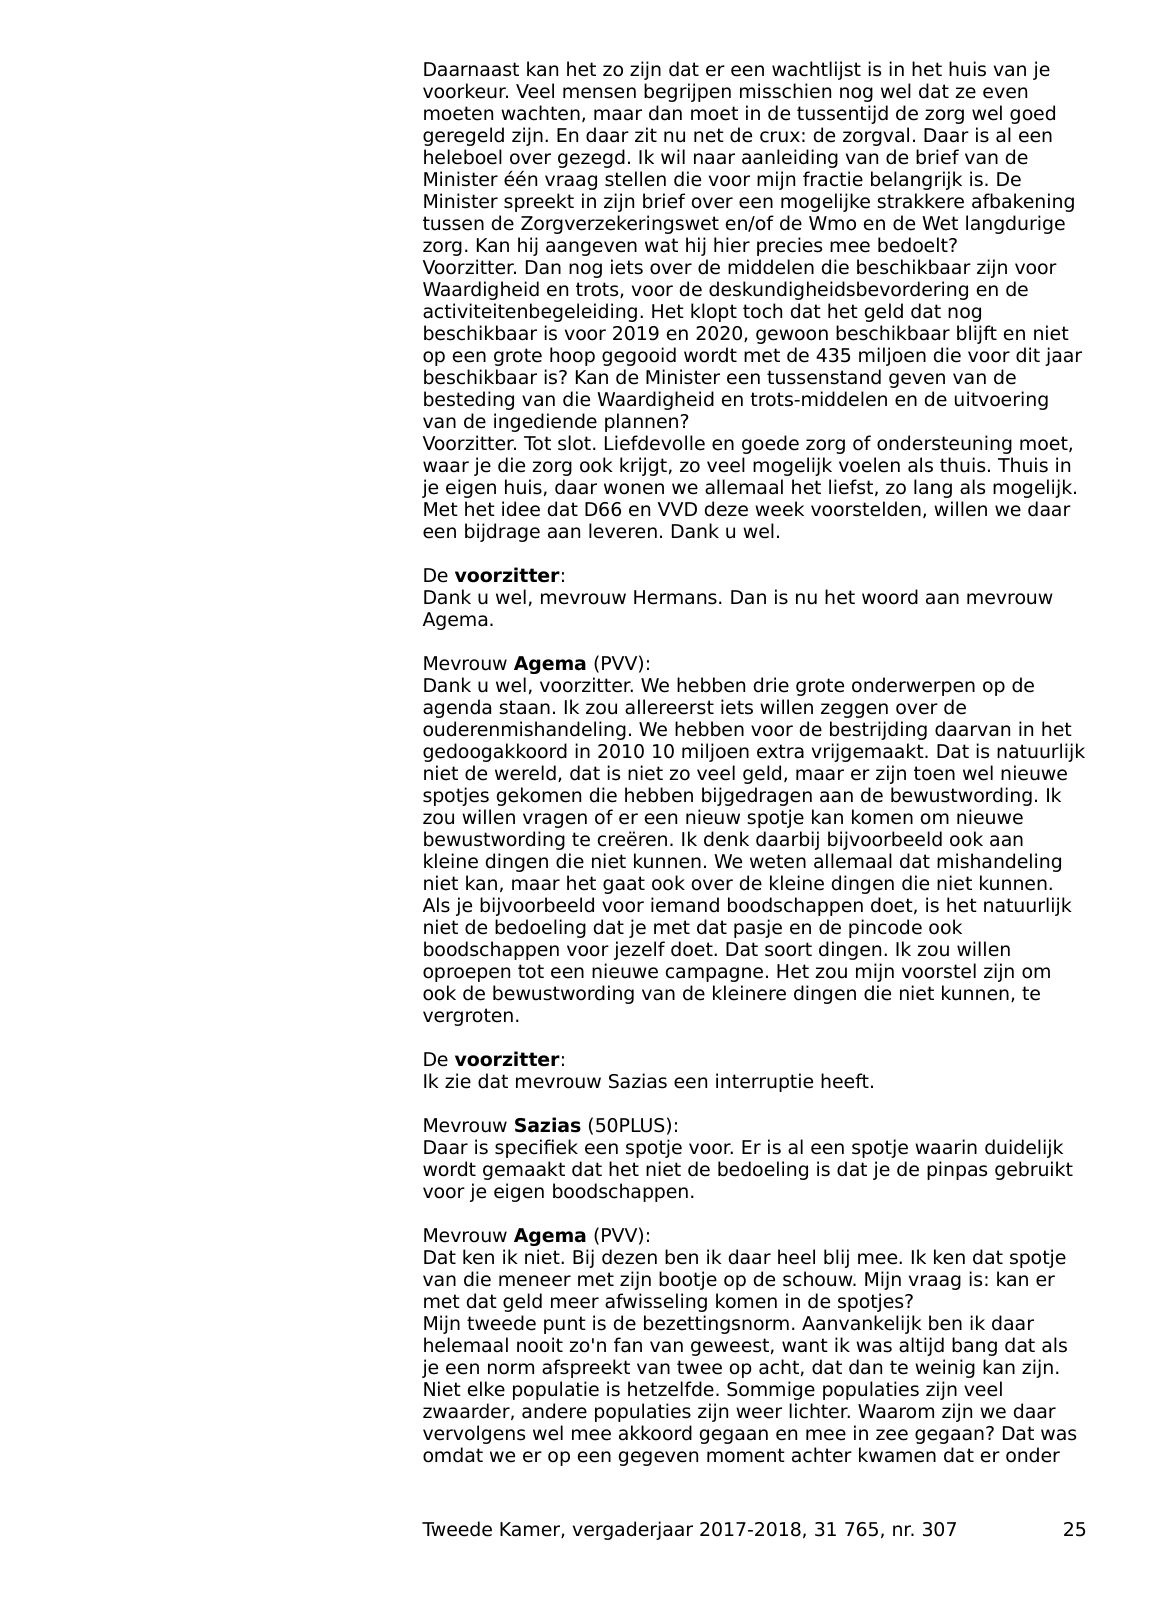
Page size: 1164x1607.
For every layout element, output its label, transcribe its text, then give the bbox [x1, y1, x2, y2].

text Dank u wel, mevrouw Hermans. Dan is nu het woord aan mevrouw Agema. [422, 587, 1087, 631]
text Voorzitter. Tot slot. Liefdevolle en goede zorg of ondersteuning moet, waar je die zorg ook krijgt, zo veel mogelijk voelen als thuis. Thuis in je eigen huis, daar wonen we allemaal het liefst, zo lang als mogelijk. Met het idee dat D66 en VVD deze week voorstelden, willen we daar een bijdrage aan leveren. Dank u wel. [422, 433, 1087, 543]
text Mevrouw Sazias (50PLUS): [422, 1115, 1087, 1137]
text Daarnaast kan het zo zijn dat er een wachtlijst is in het huis van je voorkeur. Veel mensen begrijpen misschien nog wel dat ze even moeten wachten, maar dan moet in de tussentijd de zorg wel goed geregeld zijn. En daar zit nu net de crux: de zorgval. Daar is al een heleboel over gezegd. Ik wil naar aanleiding van de brief van de Minister één vraag stellen die voor mijn fractie belangrijk is. De Minister spreekt in zijn brief over een mogelijke strakkere afbakening tussen de Zorgverzekeringswet en/of de Wmo en de Wet langdurige zorg. Kan hij aangeven wat hij hier precies mee bedoelt? [422, 59, 1087, 257]
text Ik zie dat mevrouw Sazias een interruptie heeft. [422, 1071, 1087, 1093]
text De voorzitter: [422, 565, 1087, 587]
text Dank u wel, voorzitter. We hebben drie grote onderwerpen op de agenda staan. Ik zou allereerst iets willen zeggen over de ouderenmishandeling. We hebben voor de bestrijding daarvan in het gedoogakkoord in 2010 10 miljoen extra vrijgemaakt. Dat is natuurlijk niet de wereld, dat is niet zo veel geld, maar er zijn toen wel nieuwe spotjes gekomen die hebben bijgedragen aan de bewustwording. Ik zou willen vragen of er een nieuw spotje kan komen om nieuwe bewustwording te creëren. Ik denk daarbij bijvoorbeeld ook aan kleine dingen die niet kunnen. We weten allemaal dat mishandeling niet kan, maar het gaat ook over de kleine dingen die niet kunnen. Als je bijvoorbeeld voor iemand boodschappen doet, is het natuurlijk niet de bedoeling dat je met dat pasje en de pincode ook boodschappen voor jezelf doet. Dat soort dingen. Ik zou willen oproepen tot een nieuwe campagne. Het zou mijn voorstel zijn om ook de bewustwording van de kleinere dingen die niet kunnen, te vergroten. [422, 675, 1087, 1027]
text Mevrouw Agema (PVV): [422, 653, 1087, 675]
text Mevrouw Agema (PVV): [422, 1225, 1087, 1247]
text Mijn tweede punt is de bezettingsnorm. Aanvankelijk ben ik daar helemaal nooit zo'n fan van geweest, want ik was altijd bang dat als je een norm afspreekt van twee op acht, dat dan te weinig kan zijn. Niet elke populatie is hetzelfde. Sommige populaties zijn veel zwaarder, andere populaties zijn weer lichter. Waarom zijn we daar vervolgens wel mee akkoord gegaan en mee in zee gegaan? Dat was omdat we er op een gegeven moment achter kwamen dat er onder [422, 1313, 1087, 1467]
text Dat ken ik niet. Bij dezen ben ik daar heel blij mee. Ik ken dat spotje van die meneer met zijn bootje op de schouw. Mijn vraag is: kan er met dat geld meer afwisseling komen in de spotjes? [422, 1247, 1087, 1313]
text Voorzitter. Dan nog iets over de middelen die beschikbaar zijn voor Waardigheid en trots, voor de deskundigheidsbevordering en de activiteitenbegeleiding. Het klopt toch dat het geld dat nog beschikbaar is voor 2019 en 2020, gewoon beschikbaar blijft en niet op een grote hoop gegooid wordt met de 435 miljoen die voor dit jaar beschikbaar is? Kan de Minister een tussenstand geven van de besteding van die Waardigheid en trots-middelen en de uitvoering van de ingediende plannen? [422, 257, 1087, 433]
text De voorzitter: [422, 1049, 1087, 1071]
text Daar is specifiek een spotje voor. Er is al een spotje waarin duidelijk wordt gemaakt dat het niet de bedoeling is dat je de pinpas gebruikt voor je eigen boodschappen. [422, 1137, 1087, 1203]
